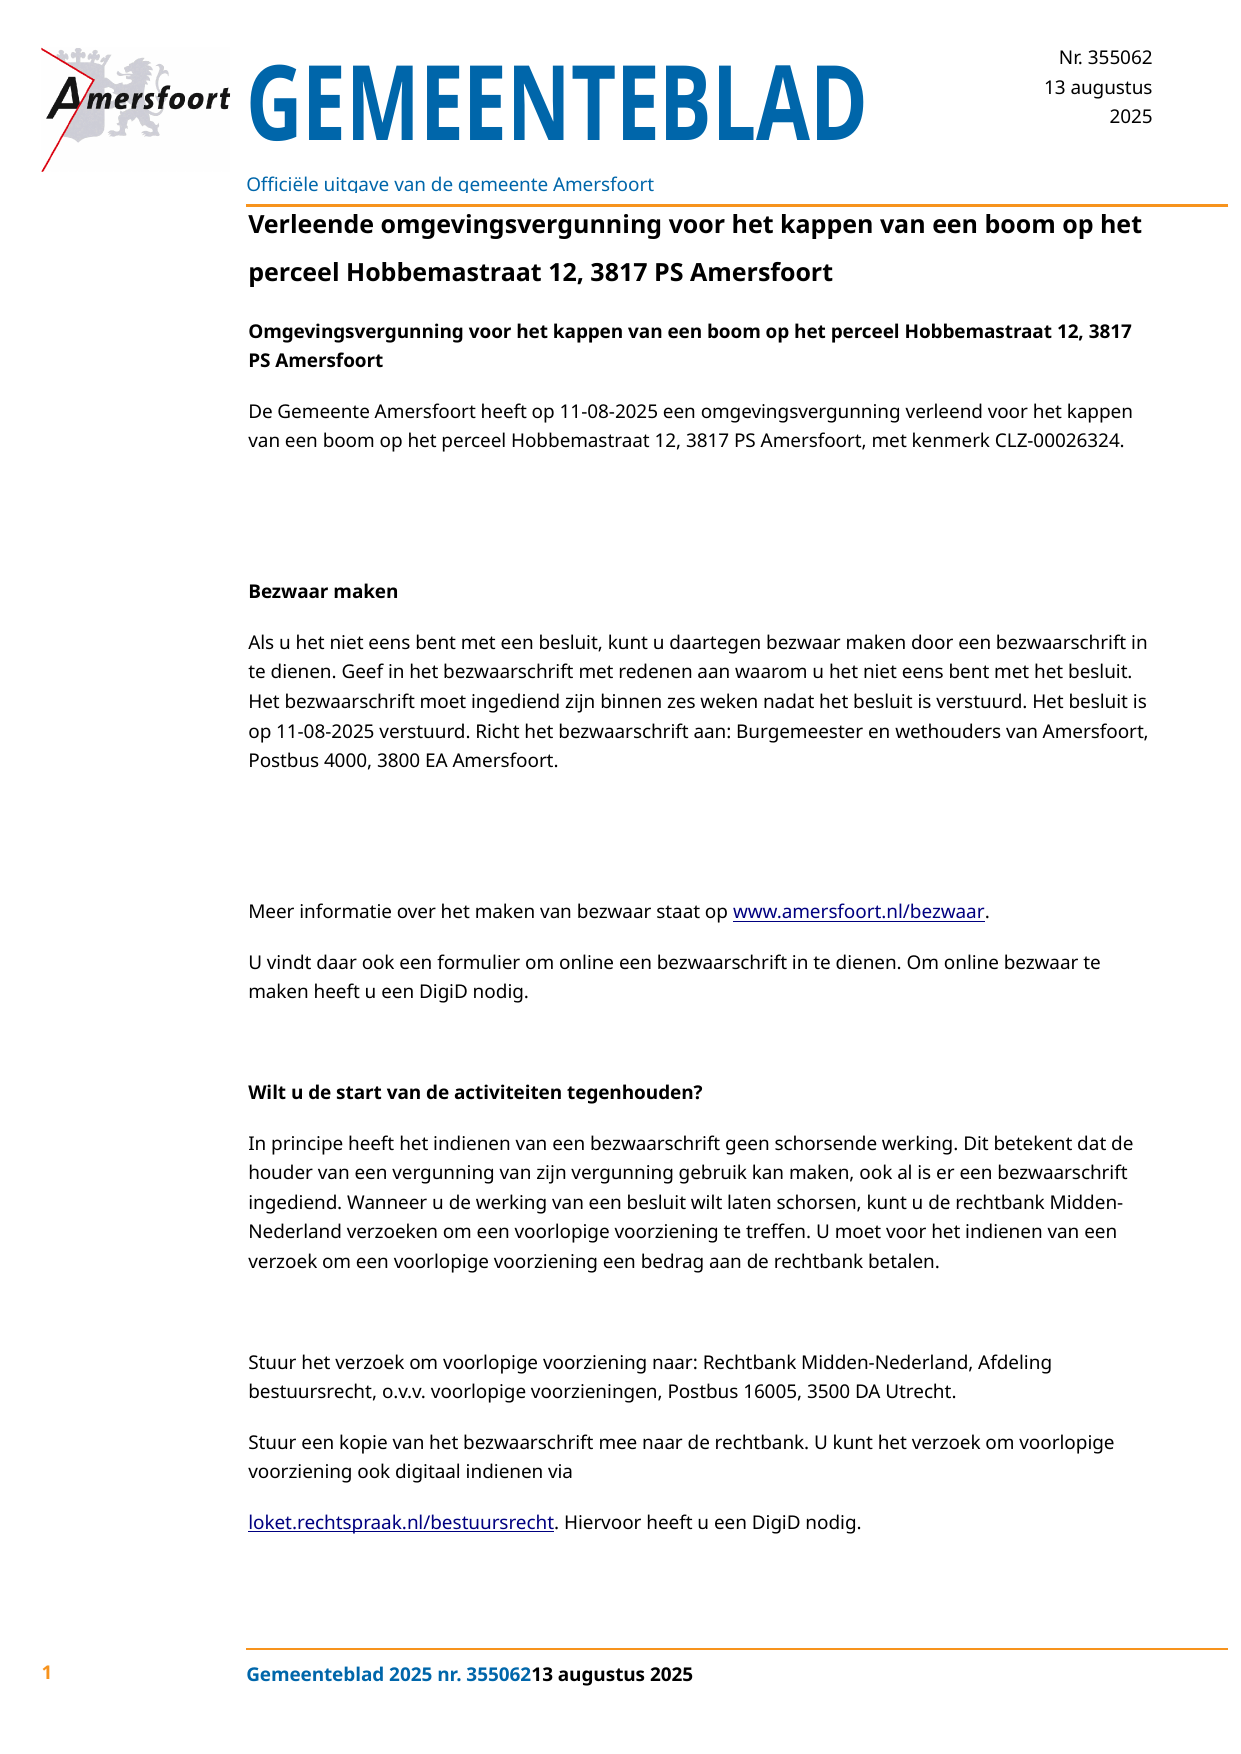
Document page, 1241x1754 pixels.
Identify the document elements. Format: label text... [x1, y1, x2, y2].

text Omgevingsvergunning voor het kappen van een boom op het perceel Hobbemastraat 12, 3817 PS Amersfoort [248, 318, 1152, 373]
text De Gemeente Amersfoort heeft op 11-08-2025 een omgevingsvergunning verleend voor het kappen van een boom op het perceel Hobbemastraat 12, 3817 PS Amersfoort, met kenmerk CLZ-00026324. [248, 398, 1152, 453]
text Stuur een kopie van het bezwaarschrift mee naar de rechtbank. U kunt het verzoek om voorlopige voorziening ook digitaal indienen via [248, 1429, 1152, 1484]
text Verleende omgevingsvergunning voor het kappen van een boom op het perceel Hobbemastraat 12, 3817 PS Amersfoort [248, 207, 1152, 288]
text Stuur het verzoek om voorlopige voorziening naar: Rechtbank Midden-Nederland, Afdeling bestuursrecht, o.v.v. voorlopige voorzieningen, Postbus 16005, 3500 DA Utrecht. [248, 1349, 1152, 1404]
text Meer informatie over het maken van bezwaar staat op www.amersfoort.nl/bezwaar. [248, 899, 1152, 924]
text U vindt daar ook een formulier om online een bezwaarschrift in te dienen. Om online bezwaar te maken heeft u een DigiD nodig. [248, 949, 1152, 1004]
text Wilt u de start van de activiteiten tegenhouden? [248, 1079, 1152, 1105]
picture [41, 47, 231, 172]
text loket.rechtspraak.nl/bestuursrecht. Hiervoor heeft u een DigiD nodig. [248, 1509, 1152, 1535]
text In principe heeft het indienen van een bezwaarschrift geen schorsende werking. Dit betekent dat de houder van een vergunning van zijn vergunning gebruik kan maken, ook al is er een bezwaarschrift ingediend. Wanneer u de werking van een besluit wilt laten schorsen, kunt u de rechtbank Midden-Nederland verzoeken om een voorlopige voorziening te treffen. U moet voor het indienen van een verzoek om een voorlopige voorziening een bedrag aan de rechtbank betalen. [248, 1130, 1152, 1274]
text Als u het niet eens bent met een besluit, kunt u daartegen bezwaar maken door een bezwaarschrift in te dienen. Geef in het bezwaarschrift met redenen aan waarom u het niet eens bent met het besluit. Het bezwaarschrift moet ingediend zijn binnen zes weken nadat het besluit is verstuurd. Het besluit is op 11-08-2025 verstuurd. Richt het bezwaarschrift aan: Burgemeester en wethouders van Amersfoort, Postbus 4000, 3800 EA Amersfoort. [248, 629, 1152, 773]
text Bezwaar maken [248, 579, 1152, 604]
